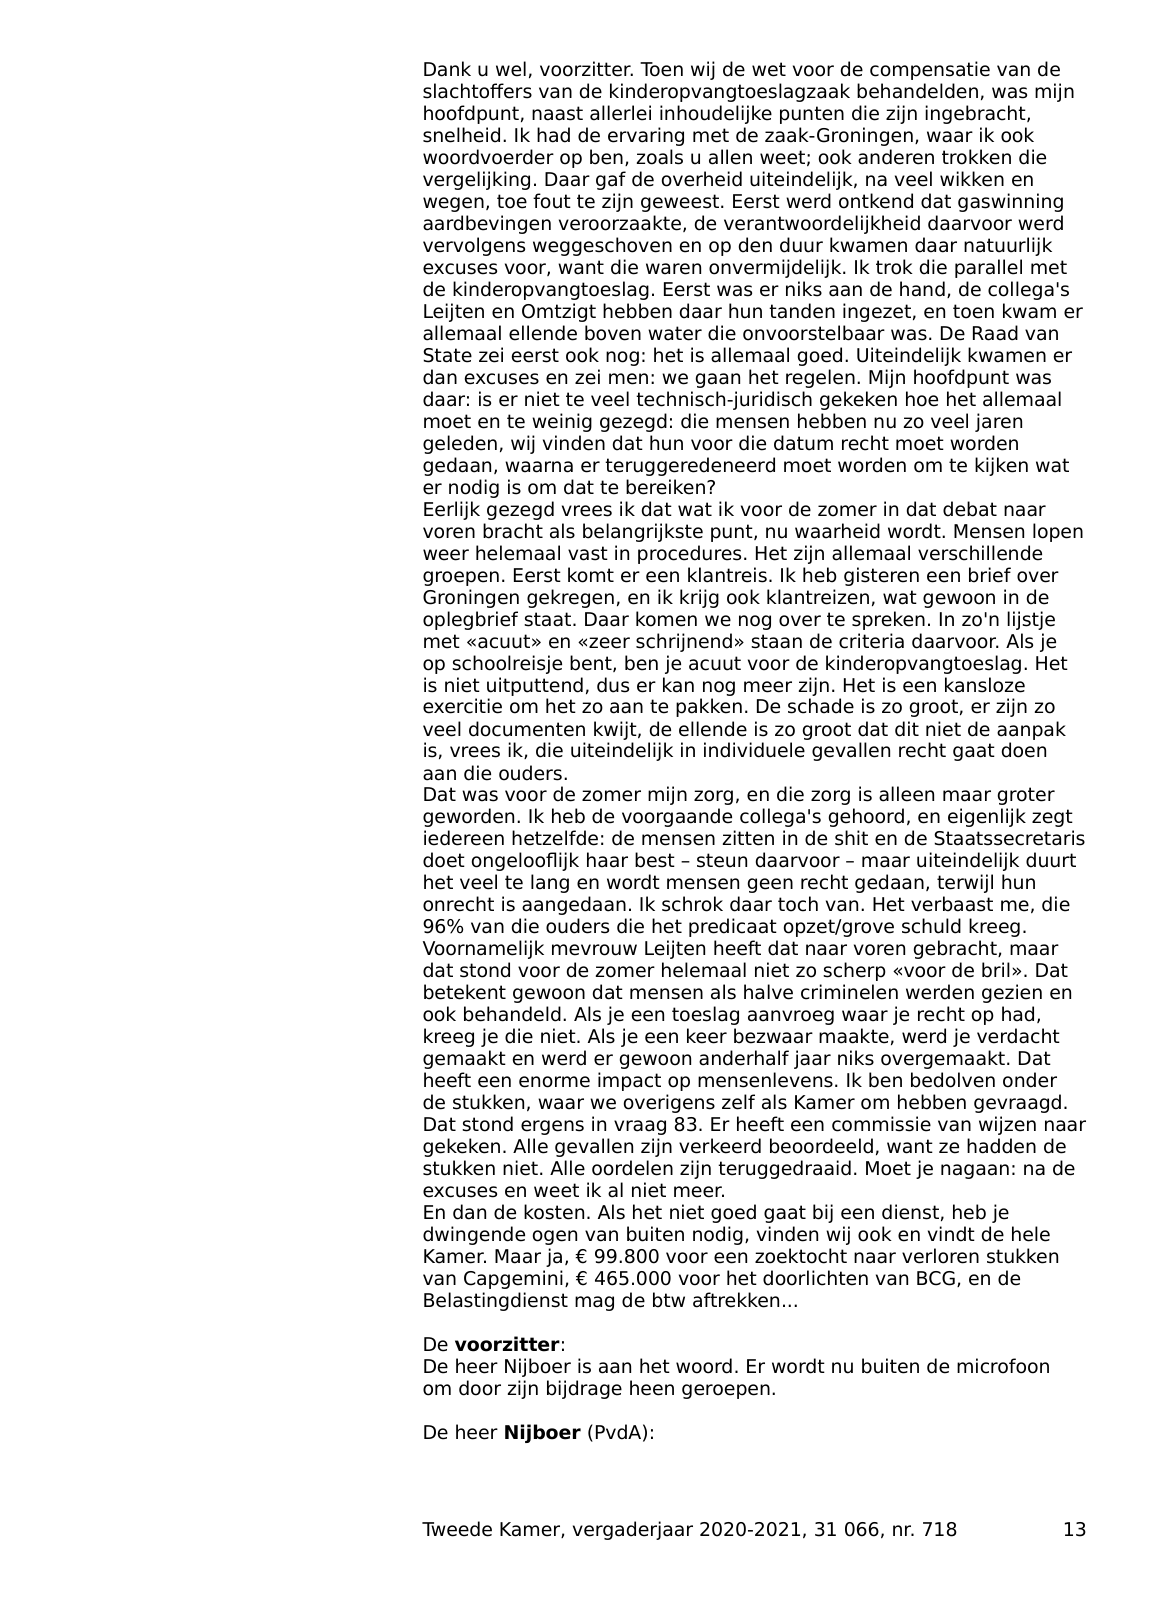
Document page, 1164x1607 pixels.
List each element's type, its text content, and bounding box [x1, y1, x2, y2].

text En dan de kosten. Als het niet goed gaat bij een dienst, heb je dwingende ogen van buiten nodig, vinden wij ook en vindt de hele Kamer. Maar ja, € 99.800 voor een zoektocht naar verloren stukken van Capgemini, € 465.000 voor het doorlichten van BCG, en de Belastingdienst mag de btw aftrekken... [422, 1202, 1087, 1312]
text De voorzitter: [422, 1334, 1087, 1356]
text De heer Nijboer (PvdA): [422, 1422, 1087, 1444]
text Eerlijk gezegd vrees ik dat wat ik voor de zomer in dat debat naar voren bracht als belangrijkste punt, nu waarheid wordt. Mensen lopen weer helemaal vast in procedures. Het zijn allemaal verschillende groepen. Eerst komt er een klantreis. Ik heb gisteren een brief over Groningen gekregen, en ik krijg ook klantreizen, wat gewoon in de oplegbrief staat. Daar komen we nog over te spreken. In zo'n lijstje met «acuut» en «zeer schrijnend» staan de criteria daarvoor. Als je op schoolreisje bent, ben je acuut voor de kinderopvangtoeslag. Het is niet uitputtend, dus er kan nog meer zijn. Het is een kansloze exercitie om het zo aan te pakken. De schade is zo groot, er zijn zo veel documenten kwijt, de ellende is zo groot dat dit niet de aanpak is, vrees ik, die uiteindelijk in individuele gevallen recht gaat doen aan die ouders. [422, 499, 1087, 784]
text Dat was voor de zomer mijn zorg, en die zorg is alleen maar groter geworden. Ik heb de voorgaande collega's gehoord, en eigenlijk zegt iedereen hetzelfde: de mensen zitten in de shit en de Staatssecretaris doet ongelooflijk haar best – steun daarvoor – maar uiteindelijk duurt het veel te lang en wordt mensen geen recht gedaan, terwijl hun onrecht is aangedaan. Ik schrok daar toch van. Het verbaast me, die 96% van die ouders die het predicaat opzet/grove schuld kreeg. Voornamelijk mevrouw Leijten heeft dat naar voren gebracht, maar dat stond voor de zomer helemaal niet zo scherp «voor de bril». Dat betekent gewoon dat mensen als halve criminelen werden gezien en ook behandeld. Als je een toeslag aanvroeg waar je recht op had, kreeg je die niet. Als je een keer bezwaar maakte, werd je verdacht gemaakt en werd er gewoon anderhalf jaar niks overgemaakt. Dat heeft een enorme impact op mensenlevens. Ik ben bedolven onder de stukken, waar we overigens zelf als Kamer om hebben gevraagd. Dat stond ergens in vraag 83. Er heeft een commissie van wijzen naar gekeken. Alle gevallen zijn verkeerd beoordeeld, want ze hadden de stukken niet. Alle oordelen zijn teruggedraaid. Moet je nagaan: na de excuses en weet ik al niet meer. [422, 784, 1087, 1202]
text De heer Nijboer is aan het woord. Er wordt nu buiten de microfoon om door zijn bijdrage heen geroepen. [422, 1356, 1087, 1400]
text Dank u wel, voorzitter. Toen wij de wet voor de compensatie van de slachtoffers van de kinderopvangtoeslagzaak behandelden, was mijn hoofdpunt, naast allerlei inhoudelijke punten die zijn ingebracht, snelheid. Ik had de ervaring met de zaak-Groningen, waar ik ook woordvoerder op ben, zoals u allen weet; ook anderen trokken die vergelijking. Daar gaf de overheid uiteindelijk, na veel wikken en wegen, toe fout te zijn geweest. Eerst werd ontkend dat gaswinning aardbevingen veroorzaakte, de verantwoordelijkheid daarvoor werd vervolgens weggeschoven en op den duur kwamen daar natuurlijk excuses voor, want die waren onvermijdelijk. Ik trok die parallel met de kinderopvangtoeslag. Eerst was er niks aan de hand, de collega's Leijten en Omtzigt hebben daar hun tanden ingezet, en toen kwam er allemaal ellende boven water die onvoorstelbaar was. De Raad van State zei eerst ook nog: het is allemaal goed. Uiteindelijk kwamen er dan excuses en zei men: we gaan het regelen. Mijn hoofdpunt was daar: is er niet te veel technisch-juridisch gekeken hoe het allemaal moet en te weinig gezegd: die mensen hebben nu zo veel jaren geleden, wij vinden dat hun voor die datum recht moet worden gedaan, waarna er teruggeredeneerd moet worden om te kijken wat er nodig is om dat te bereiken? [422, 59, 1087, 499]
